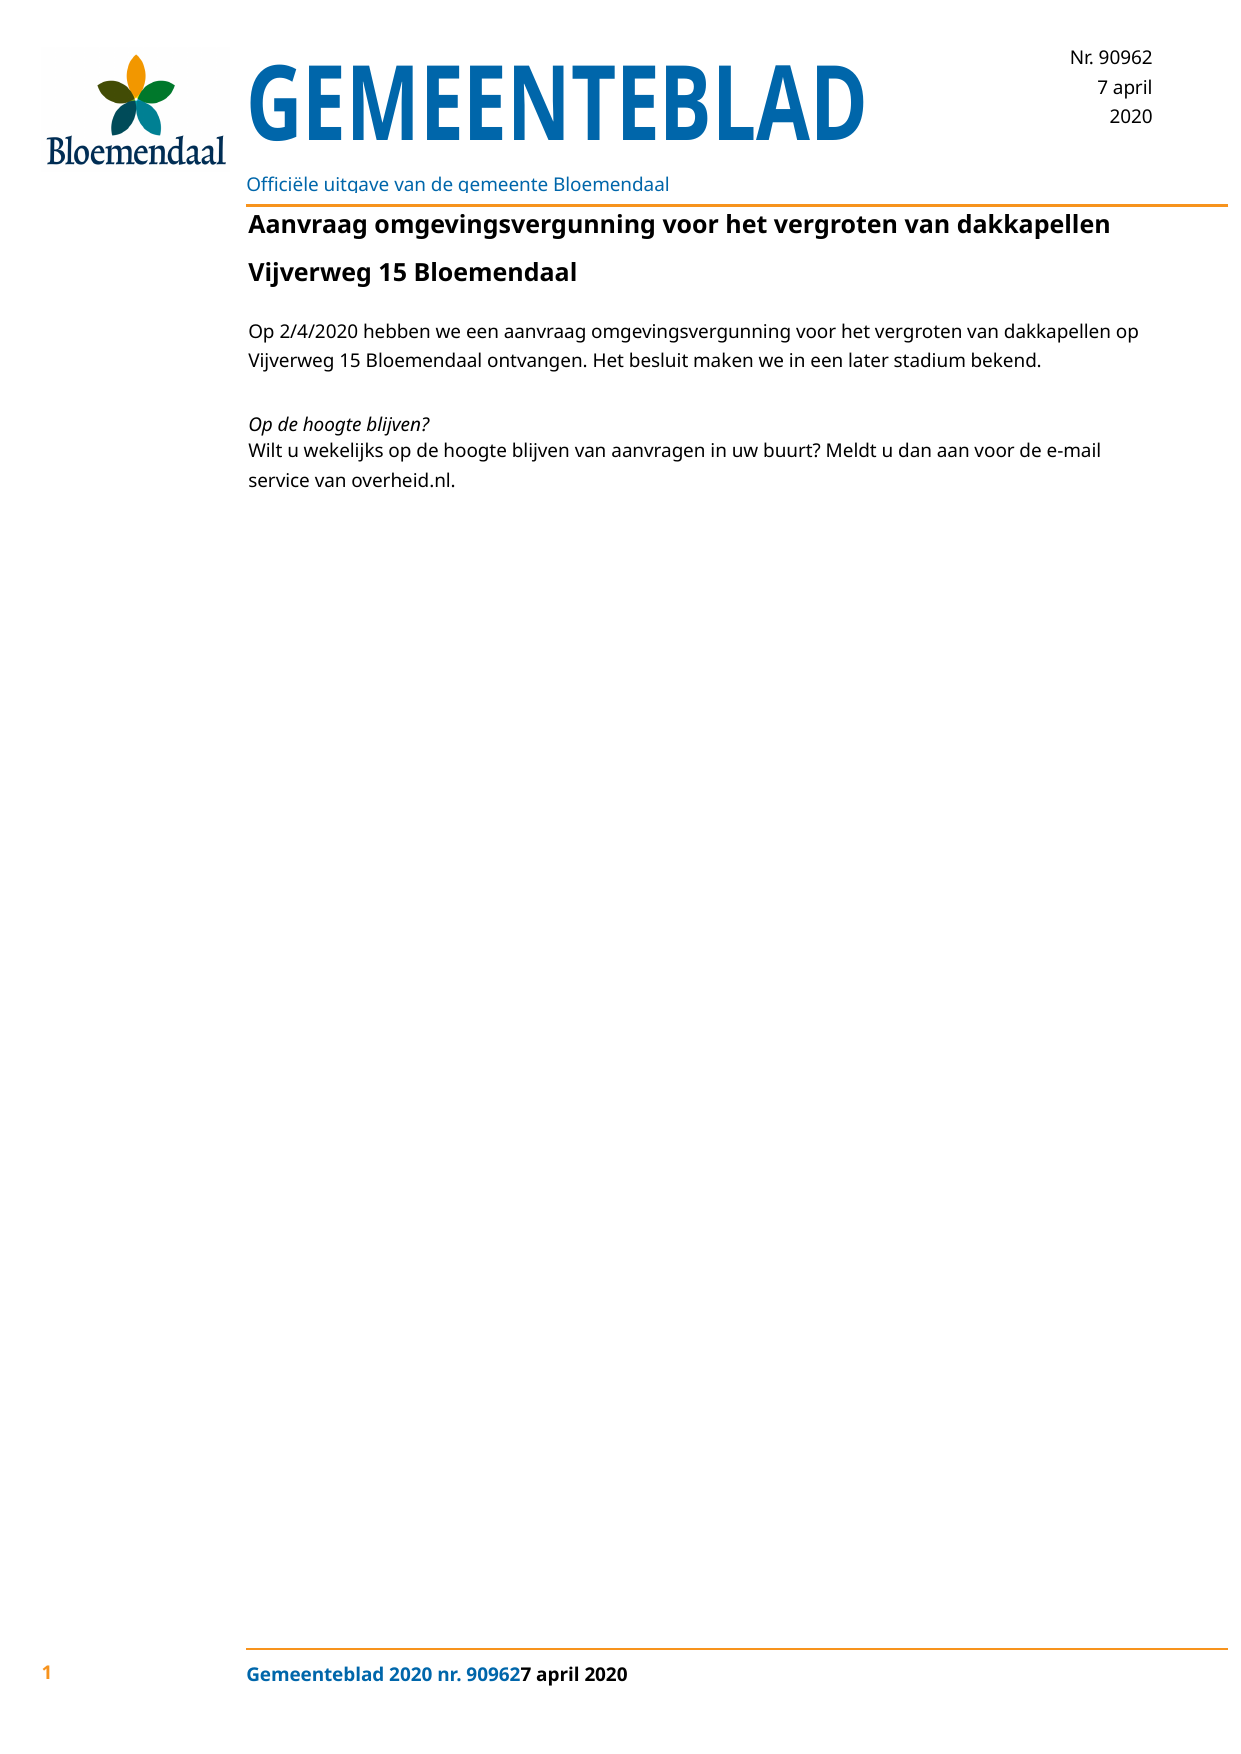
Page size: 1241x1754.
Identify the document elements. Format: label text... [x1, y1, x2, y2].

text Aanvraag omgevingsvergunning voor het vergroten van dakkapellen Vijverweg 15 Bloemendaal [248, 207, 1152, 288]
text Op 2/4/2020 hebben we een aanvraag omgevingsvergunning voor het vergroten van dakkapellen op Vijverweg 15 Bloemendaal ontvangen. Het besluit maken we in een later stadium bekend. [248, 318, 1152, 373]
text Wilt u wekelijks op de hoogte blijven van aanvragen in uw buurt? Meldt u dan aan voor de e-mail service van overheid.nl. [248, 437, 1152, 492]
text Op de hoogte blijven? [248, 411, 1152, 437]
picture [41, 47, 231, 172]
